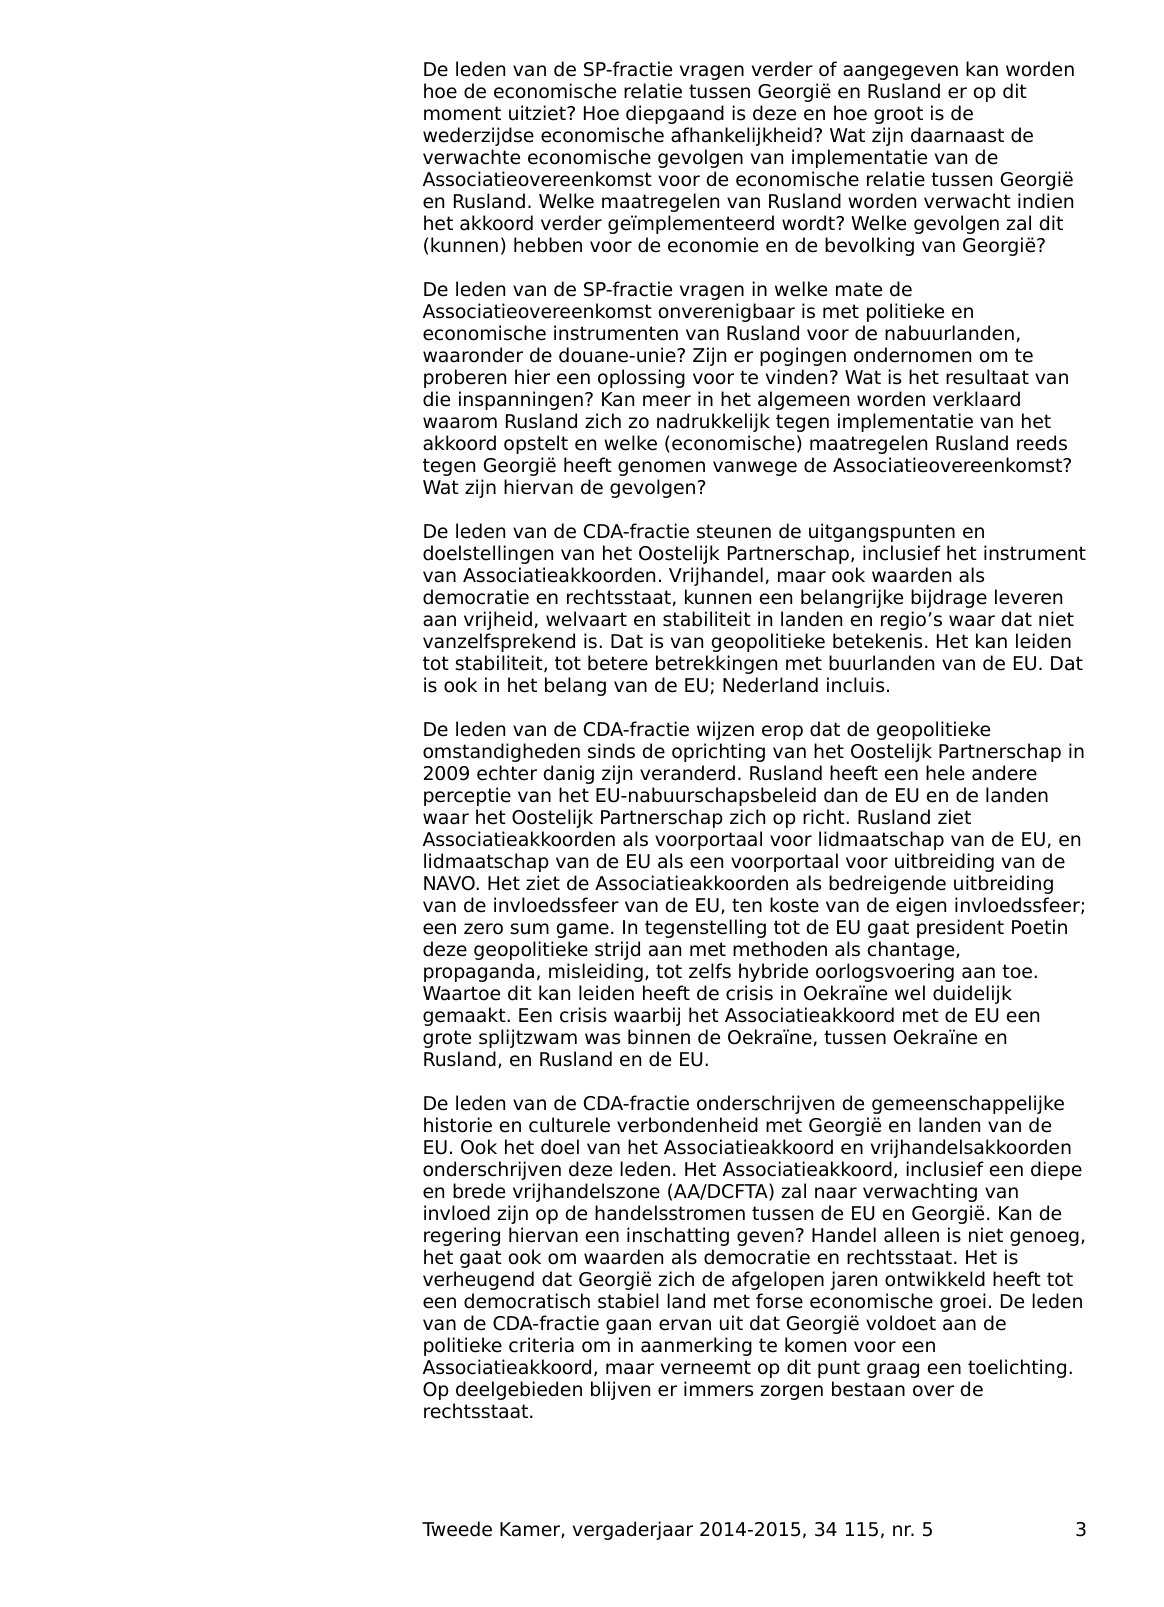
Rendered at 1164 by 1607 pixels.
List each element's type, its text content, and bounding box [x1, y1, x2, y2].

text De leden van de CDA-fractie onderschrijven de gemeenschappelijke historie en culturele verbondenheid met Georgië en landen van de EU. Ook het doel van het Associatieakkoord en vrijhandelsakkoorden onderschrijven deze leden. Het Associatieakkoord, inclusief een diepe en brede vrijhandelszone (AA/DCFTA) zal naar verwachting van invloed zijn op de handelsstromen tussen de EU en Georgië. Kan de regering hiervan een inschatting geven? Handel alleen is niet genoeg, het gaat ook om waarden als democratie en rechtsstaat. Het is verheugend dat Georgië zich de afgelopen jaren ontwikkeld heeft tot een democratisch stabiel land met forse economische groei. De leden van de CDA-fractie gaan ervan uit dat Georgië voldoet aan de politieke criteria om in aanmerking te komen voor een Associatieakkoord, maar verneemt op dit punt graag een toelichting. Op deelgebieden blijven er immers zorgen bestaan over de rechtsstaat. [422, 1093, 1087, 1423]
text De leden van de CDA-fractie wijzen erop dat de geopolitieke omstandigheden sinds de oprichting van het Oostelijk Partnerschap in 2009 echter danig zijn veranderd. Rusland heeft een hele andere perceptie van het EU-nabuurschapsbeleid dan de EU en de landen waar het Oostelijk Partnerschap zich op richt. Rusland ziet Associatieakkoorden als voorportaal voor lidmaatschap van de EU, en lidmaatschap van de EU als een voorportaal voor uitbreiding van de NAVO. Het ziet de Associatieakkoorden als bedreigende uitbreiding van de invloedssfeer van de EU, ten koste van de eigen invloedssfeer; een zero sum game. In tegenstelling tot de EU gaat president Poetin deze geopolitieke strijd aan met methoden als chantage, propaganda, misleiding, tot zelfs hybride oorlogsvoering aan toe. Waartoe dit kan leiden heeft de crisis in Oekraïne wel duidelijk gemaakt. Een crisis waarbij het Associatieakkoord met de EU een grote splijtzwam was binnen de Oekraïne, tussen Oekraïne en Rusland, en Rusland en de EU. [422, 719, 1087, 1071]
text De leden van de SP-fractie vragen in welke mate de Associatieovereenkomst onverenigbaar is met politieke en economische instrumenten van Rusland voor de nabuurlanden, waaronder de douane-unie? Zijn er pogingen ondernomen om te proberen hier een oplossing voor te vinden? Wat is het resultaat van die inspanningen? Kan meer in het algemeen worden verklaard waarom Rusland zich zo nadrukkelijk tegen implementatie van het akkoord opstelt en welke (economische) maatregelen Rusland reeds tegen Georgië heeft genomen vanwege de Associatieovereenkomst? Wat zijn hiervan de gevolgen? [422, 279, 1087, 499]
text De leden van de CDA-fractie steunen de uitgangspunten en doelstellingen van het Oostelijk Partnerschap, inclusief het instrument van Associatieakkoorden. Vrijhandel, maar ook waarden als democratie en rechtsstaat, kunnen een belangrijke bijdrage leveren aan vrijheid, welvaart en stabiliteit in landen en regio’s waar dat niet vanzelfsprekend is. Dat is van geopolitieke betekenis. Het kan leiden tot stabiliteit, tot betere betrekkingen met buurlanden van de EU. Dat is ook in het belang van de EU; Nederland incluis. [422, 521, 1087, 697]
text De leden van de SP-fractie vragen verder of aangegeven kan worden hoe de economische relatie tussen Georgië en Rusland er op dit moment uitziet? Hoe diepgaand is deze en hoe groot is de wederzijdse economische afhankelijkheid? Wat zijn daarnaast de verwachte economische gevolgen van implementatie van de Associatieovereenkomst voor de economische relatie tussen Georgië en Rusland. Welke maatregelen van Rusland worden verwacht indien het akkoord verder geïmplementeerd wordt? Welke gevolgen zal dit (kunnen) hebben voor de economie en de bevolking van Georgië? [422, 59, 1087, 257]
